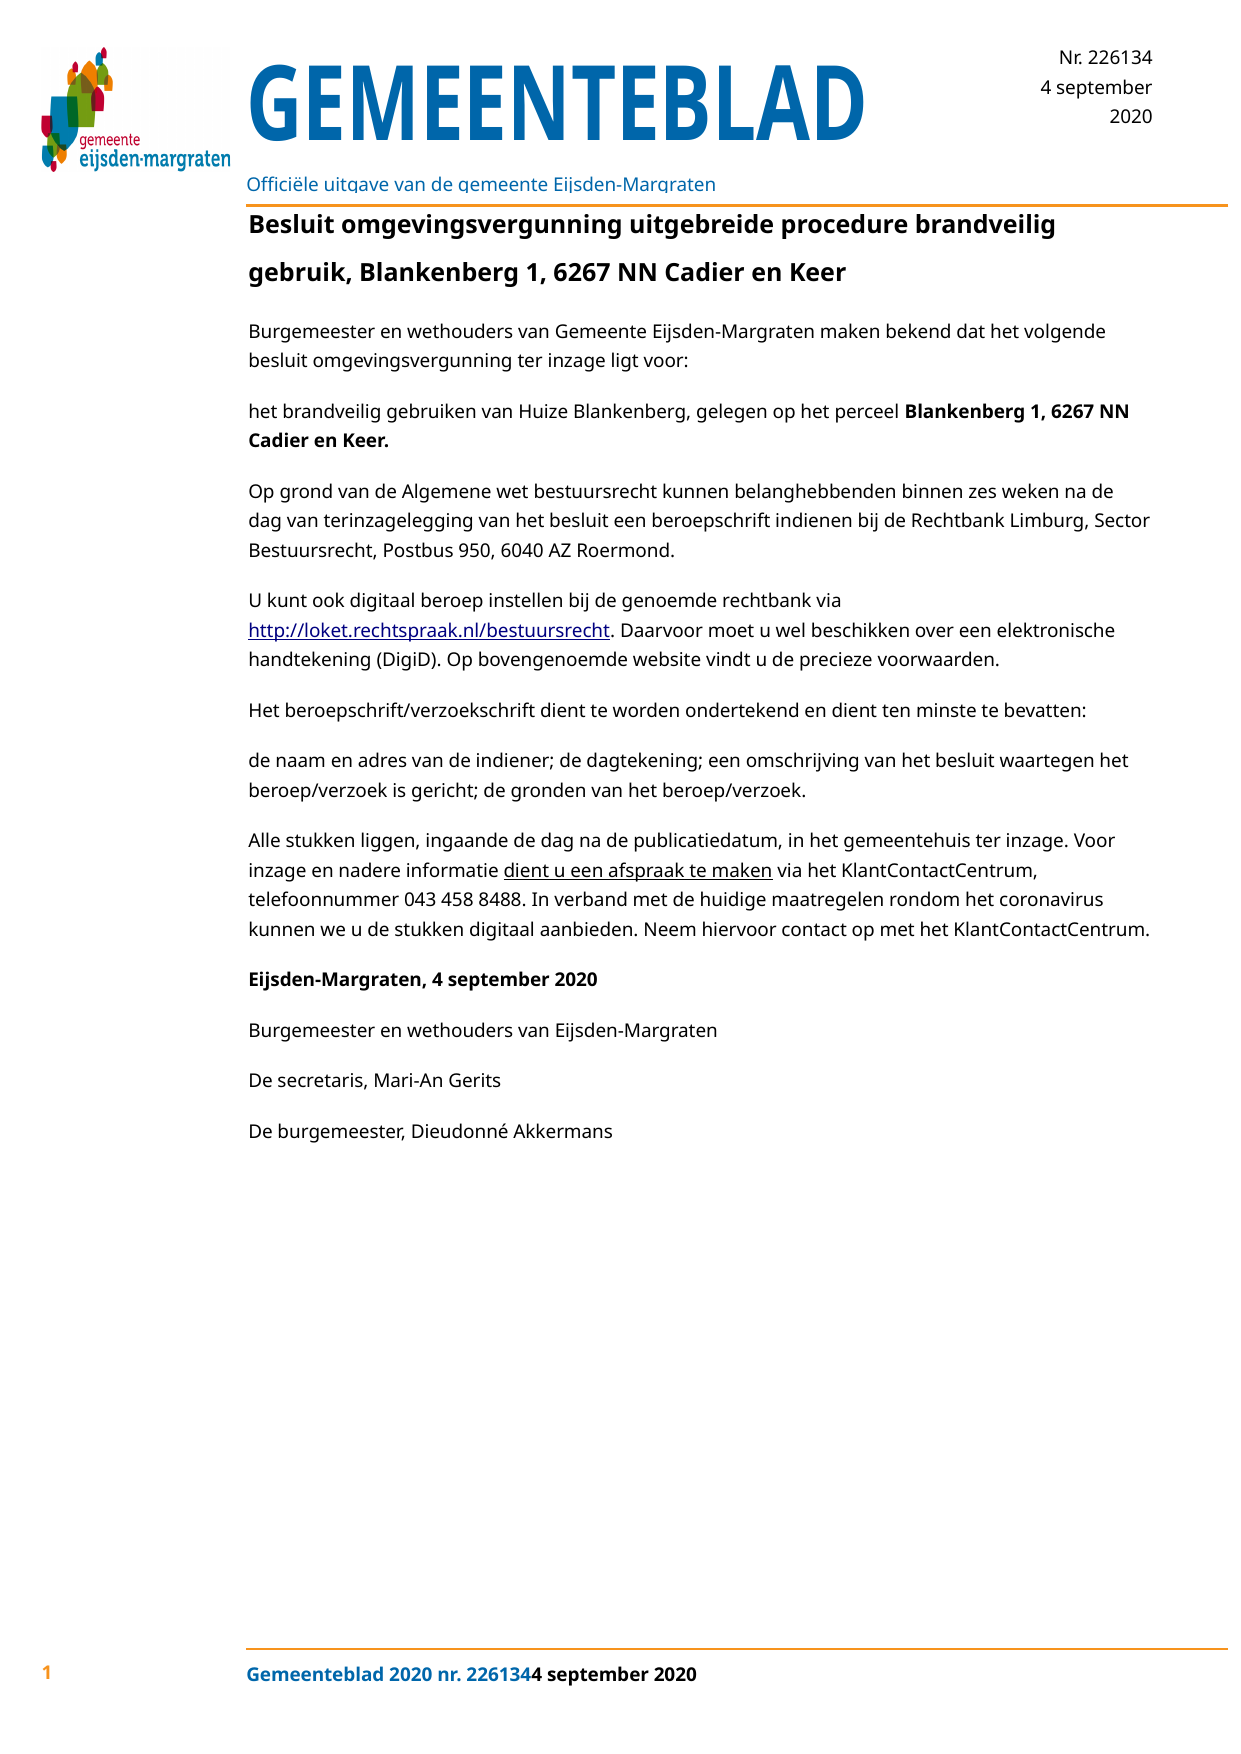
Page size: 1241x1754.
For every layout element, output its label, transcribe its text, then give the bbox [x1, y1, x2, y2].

text De burgemeester, Dieudonné Akkermans [248, 1118, 1152, 1144]
text Besluit omgevingsvergunning uitgebreide procedure brandveilig gebruik, Blankenberg 1, 6267 NN Cadier en Keer [248, 207, 1152, 288]
text Burgemeester en wethouders van Eijsden-Margraten [248, 1017, 1152, 1043]
picture [41, 47, 231, 172]
text U kunt ook digitaal beroep instellen bij de genoemde rechtbank via http://loket.rechtspraak.nl/bestuursrecht. Daarvoor moet u wel beschikken over een elektronische handtekening (DigiD). Op bovengenoemde website vindt u de precieze voorwaarden. [248, 587, 1152, 672]
text het brandveilig gebruiken van Huize Blankenberg, gelegen op het perceel Blankenberg 1, 6267 NN Cadier en Keer. [248, 398, 1152, 453]
text De secretaris, Mari-An Gerits [248, 1067, 1152, 1093]
text Eijsden-Margraten, 4 september 2020 [248, 967, 1152, 992]
text Het beroepschrift/verzoekschrift dient te worden ondertekend en dient ten minste te bevatten: [248, 697, 1152, 723]
text Alle stukken liggen, ingaande de dag na de publicatiedatum, in het gemeentehuis ter inzage. Voor inzage en nadere informatie dient u een afspraak te maken via het KlantContactCentrum, telefoonnummer 043 458 8488. In verband met de huidige maatregelen rondom het coronavirus kunnen we u de stukken digitaal aanbieden. Neem hiervoor contact op met het KlantContactCentrum. [248, 827, 1152, 942]
text Op grond van de Algemene wet bestuursrecht kunnen belanghebbenden binnen zes weken na de dag van terinzagelegging van het besluit een beroepschrift indienen bij de Rechtbank Limburg, Sector Bestuursrecht, Postbus 950, 6040 AZ Roermond. [248, 478, 1152, 563]
text Burgemeester en wethouders van Gemeente Eijsden-Margraten maken bekend dat het volgende besluit omgevingsvergunning ter inzage ligt voor: [248, 318, 1152, 373]
text de naam en adres van de indiener; de dagtekening; een omschrijving van het besluit waartegen het beroep/verzoek is gericht; de gronden van het beroep/verzoek. [248, 747, 1152, 803]
